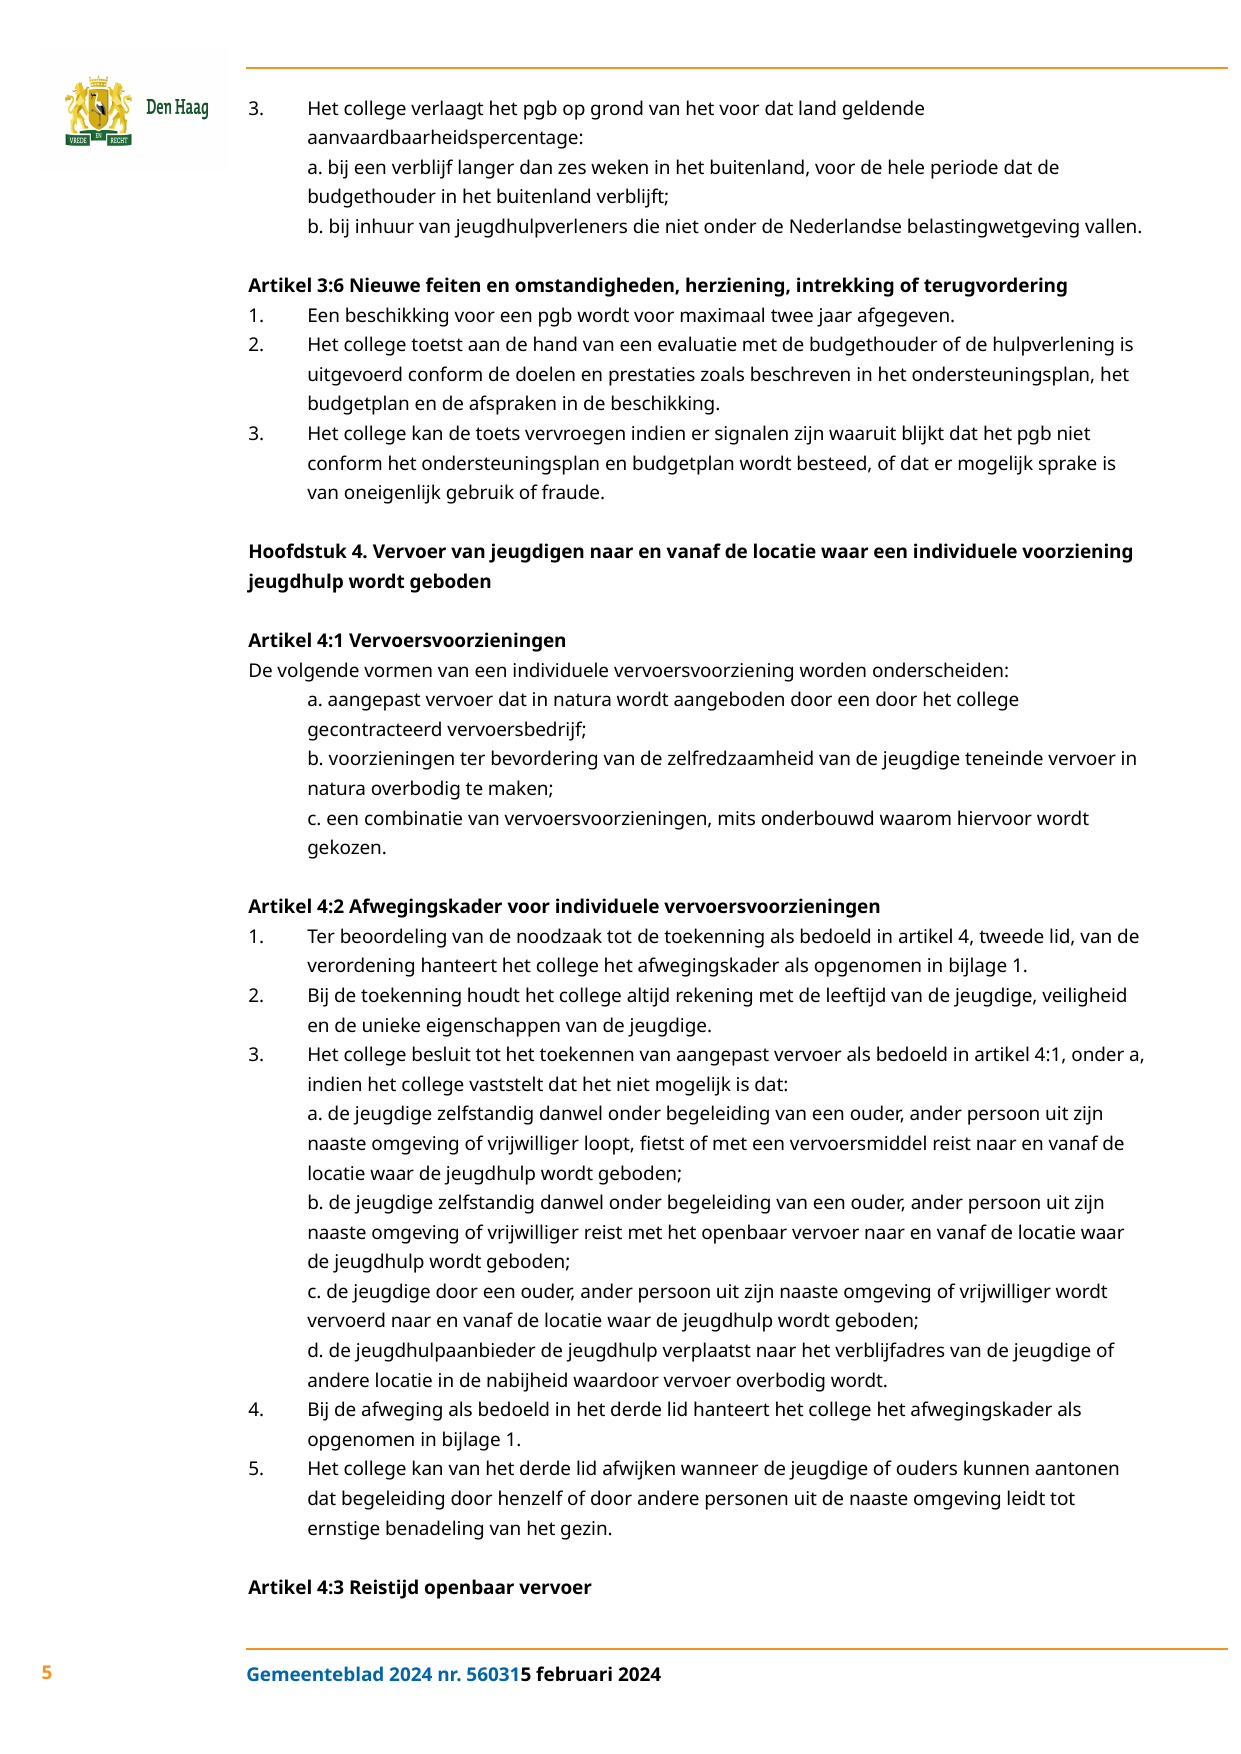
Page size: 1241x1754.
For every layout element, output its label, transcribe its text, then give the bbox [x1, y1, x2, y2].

list b. voorzieningen ter bevordering van de zelfredzaamheid van de jeugdige teneinde vervoer in natura overbodig te maken; [248, 746, 1152, 801]
text Artikel 4:1 Vervoersvoorzieningen [248, 627, 1152, 653]
list Het college toetst aan de hand van een evaluatie met de budgethouder of de hulpverlening is uitgevoerd conform de doelen en prestaties zoals beschreven in het ondersteuningsplan, het budgetplan en de afspraken in de beschikking. [248, 331, 1152, 416]
list c. de jeugdige door een ouder, ander persoon uit zijn naaste omgeving of vrijwilliger wordt vervoerd naar en vanaf de locatie waar de jeugdhulp wordt geboden; [248, 1278, 1152, 1333]
list Bij de afweging als bedoeld in het derde lid hanteert het college het afwegingskader als opgenomen in bijlage 1. [248, 1396, 1152, 1452]
list Het college kan de toets vervroegen indien er signalen zijn waaruit blijkt dat het pgb niet conform het ondersteuningsplan en budgetplan wordt besteed, of dat er mogelijk sprake is van oneigenlijk gebruik of fraude. [248, 420, 1152, 505]
text Hoofdstuk 4. Vervoer van jeugdigen naar en vanaf de locatie waar een individuele voorziening jeugdhulp wordt geboden [248, 538, 1152, 594]
list c. een combinatie van vervoersvoorzieningen, mits onderbouwd waarom hiervoor wordt gekozen. [248, 805, 1152, 860]
list Bij de toekenning houdt het college altijd rekening met de leeftijd van de jeugdige, veiligheid en de unieke eigenschappen van de jeugdige. [248, 982, 1152, 1038]
text Artikel 4:3 Reistijd openbaar vervoer [248, 1574, 1152, 1600]
list Ter beoordeling van de noodzaak tot de toekenning als bedoeld in artikel 4, tweede lid, van de verordening hanteert het college het afwegingskader als opgenomen in bijlage 1. [248, 923, 1152, 978]
list a. de jeugdige zelfstandig danwel onder begeleiding van een ouder, ander persoon uit zijn naaste omgeving of vrijwilliger loopt, fietst of met een vervoersmiddel reist naar en vanaf de locatie waar de jeugdhulp wordt geboden; [248, 1101, 1152, 1186]
text De volgende vormen van een individuele vervoersvoorziening worden onderscheiden: [248, 657, 1152, 683]
list b. bij inhuur van jeugdhulpverleners die niet onder de Nederlandse belastingwetgeving vallen. [248, 213, 1152, 239]
list Het college verlaagt het pgb op grond van het voor dat land geldende aanvaardbaarheidspercentage: [248, 95, 1152, 150]
list b. de jeugdige zelfstandig danwel onder begeleiding van een ouder, ander persoon uit zijn naaste omgeving of vrijwilliger reist met het openbaar vervoer naar en vanaf de locatie waar de jeugdhulp wordt geboden; [248, 1189, 1152, 1274]
picture [41, 47, 231, 172]
list a. aangepast vervoer dat in natura wordt aangeboden door een door het college gecontracteerd vervoersbedrijf; [248, 686, 1152, 742]
list d. de jeugdhulpaanbieder de jeugdhulp verplaatst naar het verblijfadres van de jeugdige of andere locatie in de nabijheid waardoor vervoer overbodig wordt. [248, 1337, 1152, 1393]
text Artikel 3:6 Nieuwe feiten en omstandigheden, herziening, intrekking of terugvordering [248, 272, 1152, 298]
list a. bij een verblijf langer dan zes weken in het buitenland, voor de hele periode dat de budgethouder in het buitenland verblijft; [248, 154, 1152, 209]
list Het college besluit tot het toekennen van aangepast vervoer als bedoeld in artikel 4:1, onder a, indien het college vaststelt dat het niet mogelijk is dat: [248, 1041, 1152, 1097]
list Het college kan van het derde lid afwijken wanneer de jeugdige of ouders kunnen aantonen dat begeleiding door henzelf of door andere personen uit de naaste omgeving leidt tot ernstige benadeling van het gezin. [248, 1456, 1152, 1541]
list Een beschikking voor een pgb wordt voor maximaal twee jaar afgegeven. [248, 302, 1152, 328]
text Artikel 4:2 Afwegingskader voor individuele vervoersvoorzieningen [248, 893, 1152, 919]
